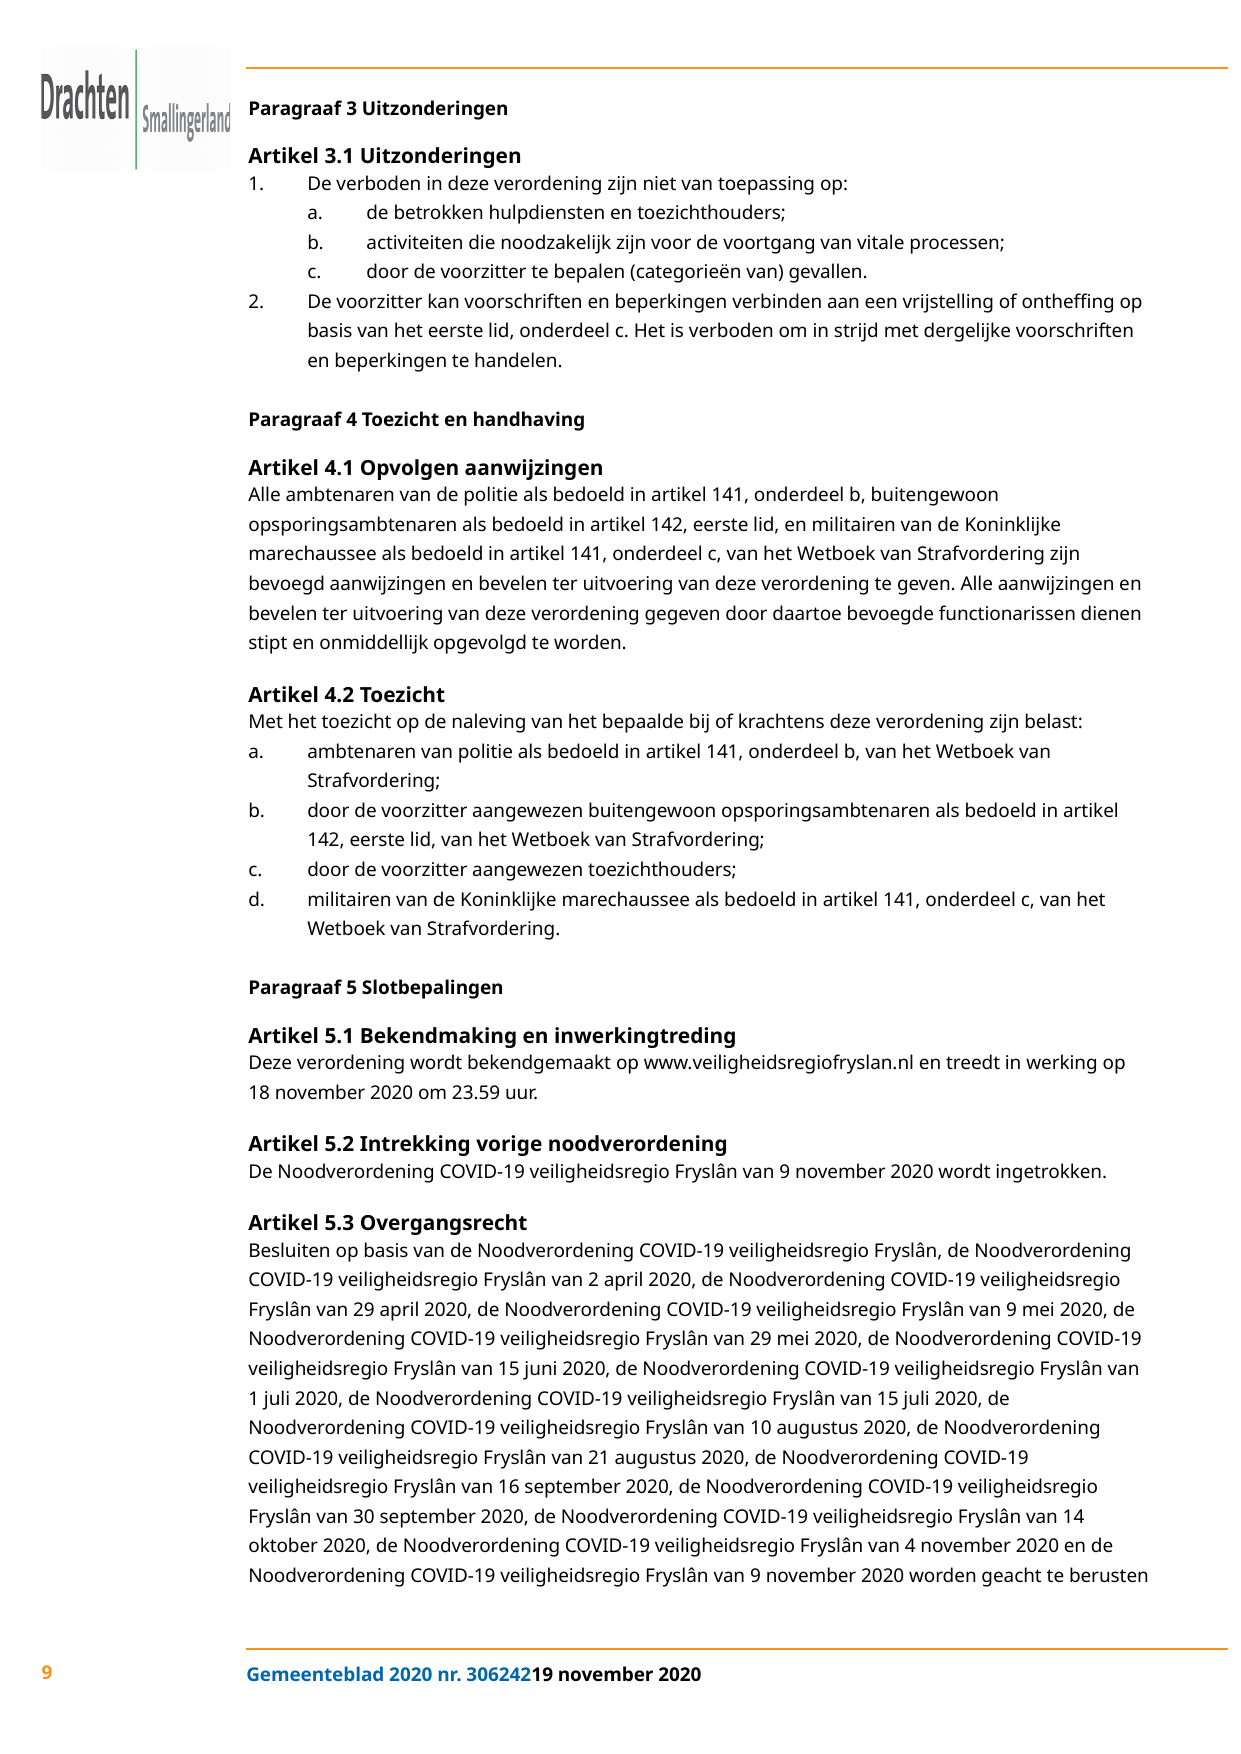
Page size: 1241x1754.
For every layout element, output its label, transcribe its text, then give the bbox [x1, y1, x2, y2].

list De voorzitter kan voorschriften en beperkingen verbinden aan een vrijstelling of ontheffing op basis van het eerste lid, onderdeel c. Het is verboden om in strijd met dergelijke voorschriften en beperkingen te handelen. [248, 288, 1152, 373]
text Met het toezicht op de naleving van het bepaalde bij of krachtens deze verordening zijn belast: [248, 708, 1152, 734]
list militairen van de Koninklijke marechaussee als bedoeld in artikel 141, onderdeel c, van het Wetboek van Strafvordering. [248, 886, 1152, 941]
list door de voorzitter aangewezen toezichthouders; [248, 856, 1152, 882]
list de betrokken hulpdiensten en toezichthouders; [307, 199, 1152, 225]
text Paragraaf 4 Toezicht en handhaving [248, 406, 1152, 432]
text Artikel 5.3 Overgangsrecht [248, 1208, 1152, 1237]
text Deze verordening wordt bekendgemaakt op www.veiligheidsregiofryslan.nl en treedt in werking op 18 november 2020 om 23.59 uur. [248, 1049, 1152, 1105]
text Paragraaf 3 Uitzonderingen [248, 95, 1152, 121]
text Artikel 3.1 Uitzonderingen [248, 141, 1152, 170]
text Artikel 5.1 Bekendmaking en inwerkingtreding [248, 1021, 1152, 1049]
text Alle ambtenaren van de politie als bedoeld in artikel 141, onderdeel b, buitengewoon opsporingsambtenaren als bedoeld in artikel 142, eerste lid, en militairen van de Koninklijke marechaussee als bedoeld in artikel 141, onderdeel c, van het Wetboek van Strafvordering zijn bevoegd aanwijzingen en bevelen ter uitvoering van deze verordening te geven. Alle aanwijzingen en bevelen ter uitvoering van deze verordening gegeven door daartoe bevoegde functionarissen dienen stipt en onmiddellijk opgevolgd te worden. [248, 481, 1152, 655]
list activiteiten die noodzakelijk zijn voor de voortgang van vitale processen; [307, 229, 1152, 255]
list ambtenaren van politie als bedoeld in artikel 141, onderdeel b, van het Wetboek van Strafvordering; [248, 738, 1152, 793]
text Artikel 4.1 Opvolgen aanwijzingen [248, 453, 1152, 481]
list door de voorzitter te bepalen (categorieën van) gevallen. [307, 258, 1152, 284]
text Besluiten op basis van de Noodverordening COVID-19 veiligheidsregio Fryslân, de Noodverordening COVID-19 veiligheidsregio Fryslân van 2 april 2020, de Noodverordening COVID-19 veiligheidsregio Fryslân van 29 april 2020, de Noodverordening COVID-19 veiligheidsregio Fryslân van 9 mei 2020, de Noodverordening COVID-19 veiligheidsregio Fryslân van 29 mei 2020, de Noodverordening COVID-19 veiligheidsregio Fryslân van 15 juni 2020, de Noodverordening COVID-19 veiligheidsregio Fryslân van 1 juli 2020, de Noodverordening COVID-19 veiligheidsregio Fryslân van 15 juli 2020, de Noodverordening COVID-19 veiligheidsregio Fryslân van 10 augustus 2020, de Noodverordening COVID-19 veiligheidsregio Fryslân van 21 augustus 2020, de Noodverordening COVID-19 veiligheidsregio Fryslân van 16 september 2020, de Noodverordening COVID-19 veiligheidsregio Fryslân van 30 september 2020, de Noodverordening COVID-19 veiligheidsregio Fryslân van 14 oktober 2020, de Noodverordening COVID-19 veiligheidsregio Fryslân van 4 november 2020 en de Noodverordening COVID-19 veiligheidsregio Fryslân van 9 november 2020 worden geacht te berusten [248, 1237, 1152, 1588]
text Artikel 5.2 Intrekking vorige noodverordening [248, 1129, 1152, 1158]
picture [41, 47, 231, 172]
list De verboden in deze verordening zijn niet van toepassing op: [248, 170, 1152, 196]
text De Noodverordening COVID-19 veiligheidsregio Fryslân van 9 november 2020 wordt ingetrokken. [248, 1158, 1152, 1184]
list door de voorzitter aangewezen buitengewoon opsporingsambtenaren als bedoeld in artikel 142, eerste lid, van het Wetboek van Strafvordering; [248, 797, 1152, 852]
text Paragraaf 5 Slotbepalingen [248, 974, 1152, 1000]
text Artikel 4.2 Toezicht [248, 680, 1152, 708]
